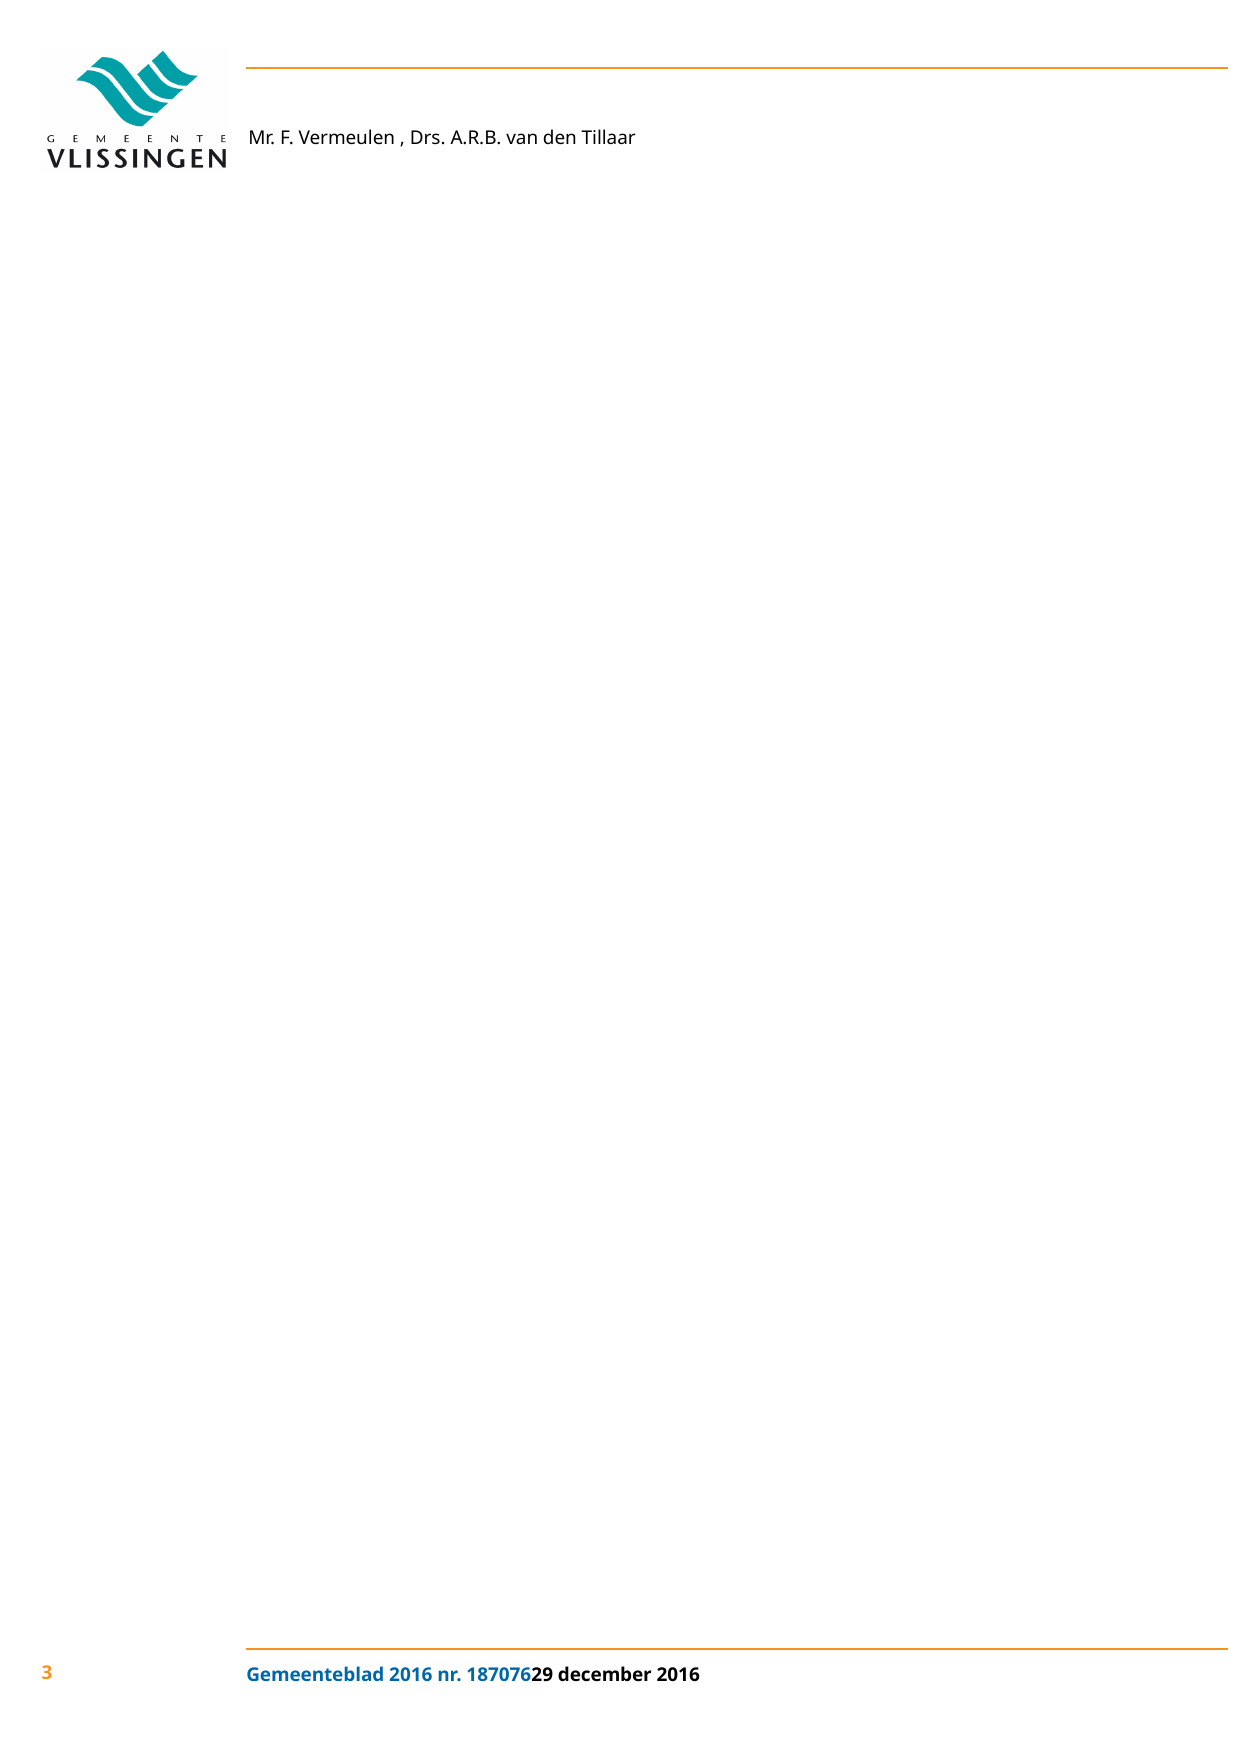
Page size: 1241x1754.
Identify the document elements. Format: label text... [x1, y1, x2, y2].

text Mr. F. Vermeulen , Drs. A.R.B. van den Tillaar [248, 124, 1152, 150]
picture [41, 47, 231, 172]
